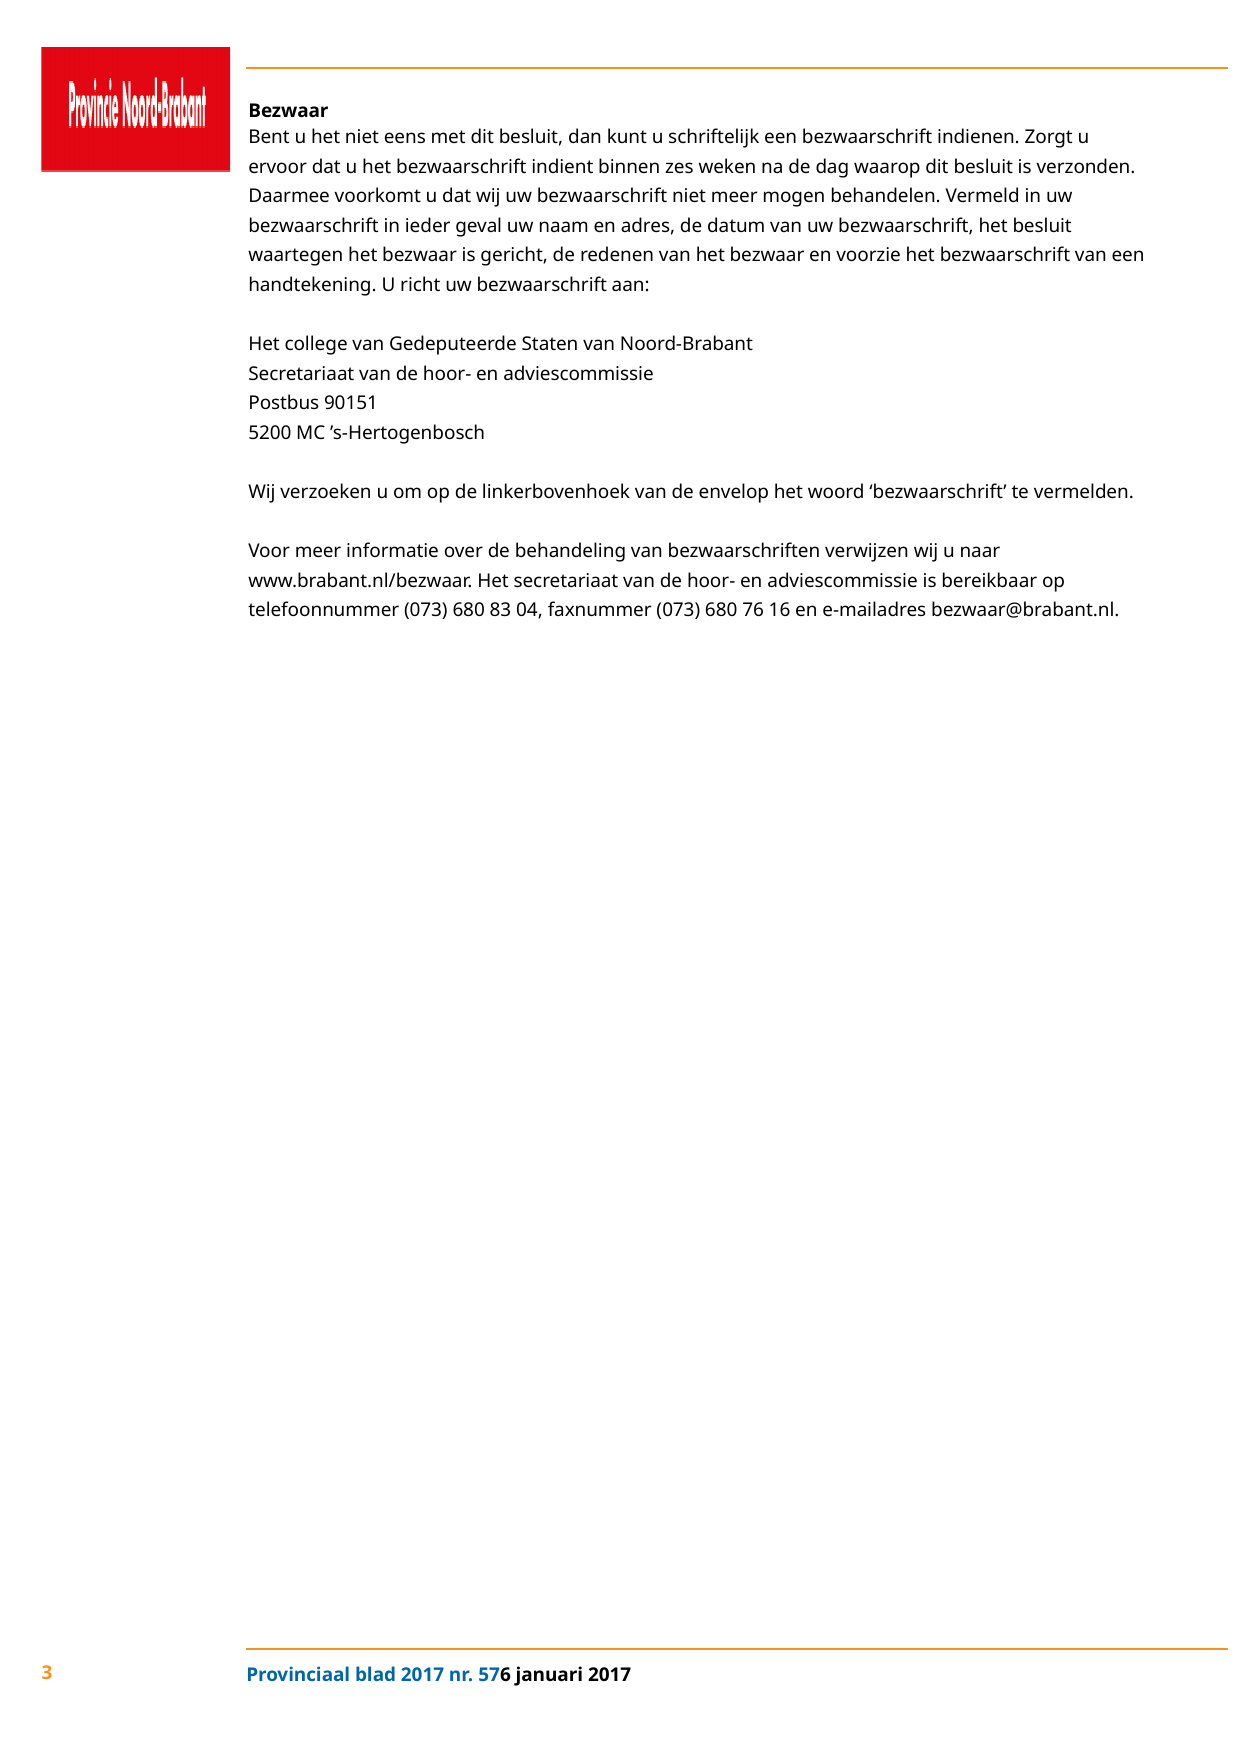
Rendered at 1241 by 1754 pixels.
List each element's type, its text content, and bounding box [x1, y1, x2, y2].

text Bezwaar [248, 95, 1152, 123]
text Wij verzoeken u om op de linkerbovenhoek van de envelop het woord ‘bezwaarschrift’ te vermelden. [248, 478, 1152, 504]
text Het college van Gedeputeerde Staten van Noord-Brabant [248, 330, 1152, 356]
text Voor meer informatie over de behandeling van bezwaarschriften verwijzen wij u naar www.brabant.nl/bezwaar. Het secretariaat van de hoor- en adviescommissie is bereikbaar op telefoonnummer (073) 680 83 04, faxnummer (073) 680 76 16 en e-mailadres bezwaar@brabant.nl. [248, 537, 1152, 622]
text 5200 MC ’s-Hertogenbosch [248, 419, 1152, 445]
text Bent u het niet eens met dit besluit, dan kunt u schriftelijk een bezwaarschrift indienen. Zorgt u ervoor dat u het bezwaarschrift indient binnen zes weken na de dag waarop dit besluit is verzonden. Daarmee voorkomt u dat wij uw bezwaarschrift niet meer mogen behandelen. Vermeld in uw bezwaarschrift in ieder geval uw naam en adres, de datum van uw bezwaarschrift, het besluit waartegen het bezwaar is gericht, de redenen van het bezwaar en voorzie het bezwaarschrift van een handtekening. U richt uw bezwaarschrift aan: [248, 123, 1152, 297]
text Postbus 90151 [248, 389, 1152, 415]
picture [41, 47, 231, 172]
text Secretariaat van de hoor- en adviescommissie [248, 360, 1152, 386]
